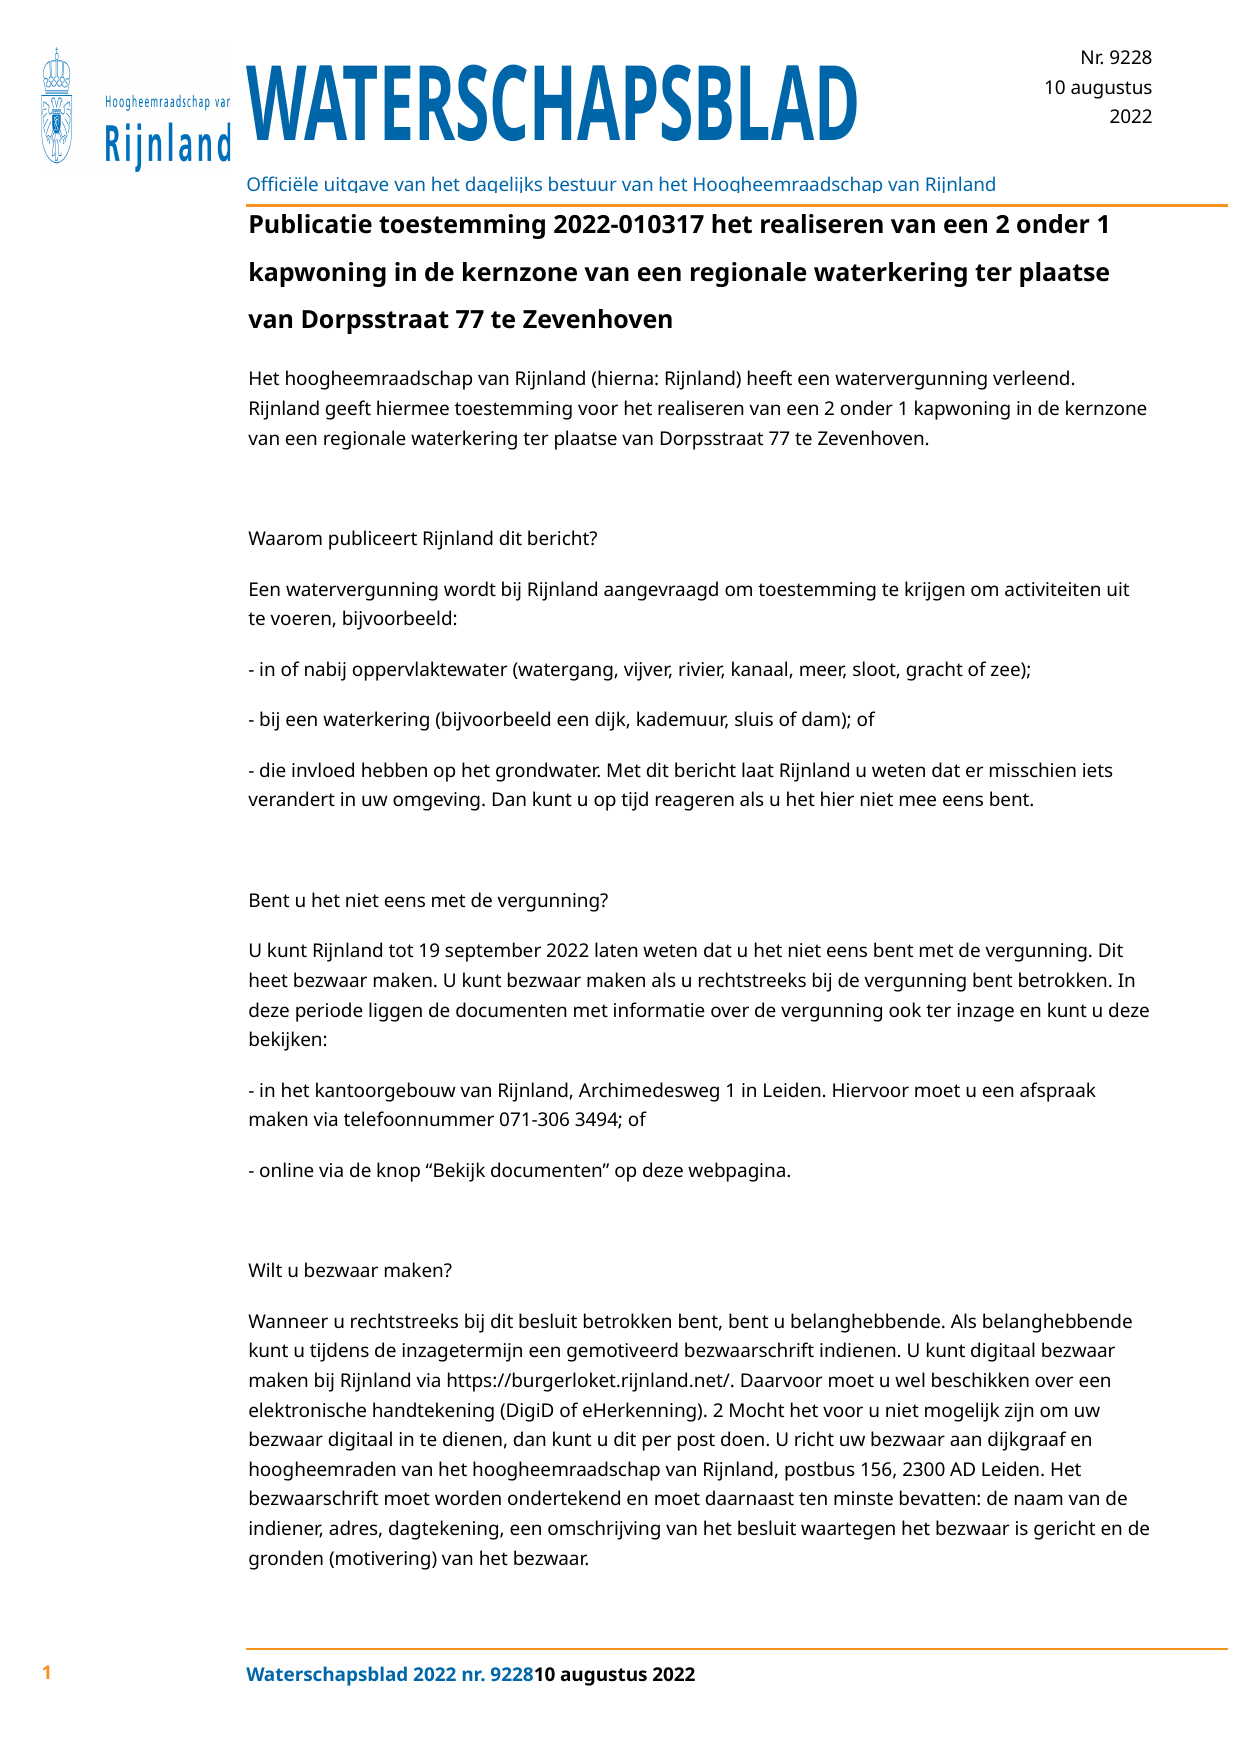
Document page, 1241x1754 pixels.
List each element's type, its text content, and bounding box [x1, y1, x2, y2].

text - bij een waterkering (bijvoorbeeld een dijk, kademuur, sluis of dam); of [248, 706, 1152, 732]
text Wanneer u rechtstreeks bij dit besluit betrokken bent, bent u belanghebbende. Als belanghebbende kunt u tijdens de inzagetermijn een gemotiveerd bezwaarschrift indienen. U kunt digitaal bezwaar maken bij Rijnland via https://burgerloket.rijnland.net/. Daarvoor moet u wel beschikken over een elektronische handtekening (DigiD of eHerkenning). 2 Mocht het voor u niet mogelijk zijn om uw bezwaar digitaal in te dienen, dan kunt u dit per post doen. U richt uw bezwaar aan dijkgraaf en hoogheemraden van het hoogheemraadschap van Rijnland, postbus 156, 2300 AD Leiden. Het bezwaarschrift moet worden ondertekend en moet daarnaast ten minste bevatten: de naam van de indiener, adres, dagtekening, een omschrijving van het besluit waartegen het bezwaar is gericht en de gronden (motivering) van het bezwaar. [248, 1308, 1152, 1570]
text Publicatie toestemming 2022-010317 het realiseren van een 2 onder 1 kapwoning in de kernzone van een regionale waterkering ter plaatse van Dorpsstraat 77 te Zevenhoven [248, 207, 1152, 336]
text - die invloed hebben op het grondwater. Met dit bericht laat Rijnland u weten dat er misschien iets verandert in uw omgeving. Dan kunt u op tijd reageren als u het hier niet mee eens bent. [248, 757, 1152, 812]
text - online via de knop “Bekijk documenten” op deze webpagina. [248, 1157, 1152, 1182]
text - in of nabij oppervlaktewater (watergang, vijver, rivier, kanaal, meer, sloot, gracht of zee); [248, 656, 1152, 682]
text Bent u het niet eens met de vergunning? [248, 887, 1152, 913]
text - in het kantoorgebouw van Rijnland, Archimedesweg 1 in Leiden. Hiervoor moet u een afspraak maken via telefoonnummer 071-306 3494; of [248, 1077, 1152, 1132]
text Wilt u bezwaar maken? [248, 1258, 1152, 1283]
picture [41, 47, 231, 172]
text Het hoogheemraadschap van Rijnland (hierna: Rijnland) heeft een watervergunning verleend. Rijnland geeft hiermee toestemming voor het realiseren van een 2 onder 1 kapwoning in de kernzone van een regionale waterkering ter plaatse van Dorpsstraat 77 te Zevenhoven. [248, 366, 1152, 450]
text Een watervergunning wordt bij Rijnland aangevraagd om toestemming te krijgen om activiteiten uit te voeren, bijvoorbeeld: [248, 576, 1152, 631]
text Waarom publiceert Rijnland dit bericht? [248, 526, 1152, 551]
text U kunt Rijnland tot 19 september 2022 laten weten dat u het niet eens bent met de vergunning. Dit heet bezwaar maken. U kunt bezwaar maken als u rechtstreeks bij de vergunning bent betrokken. In deze periode liggen de documenten met informatie over de vergunning ook ter inzage en kunt u deze bekijken: [248, 938, 1152, 1052]
